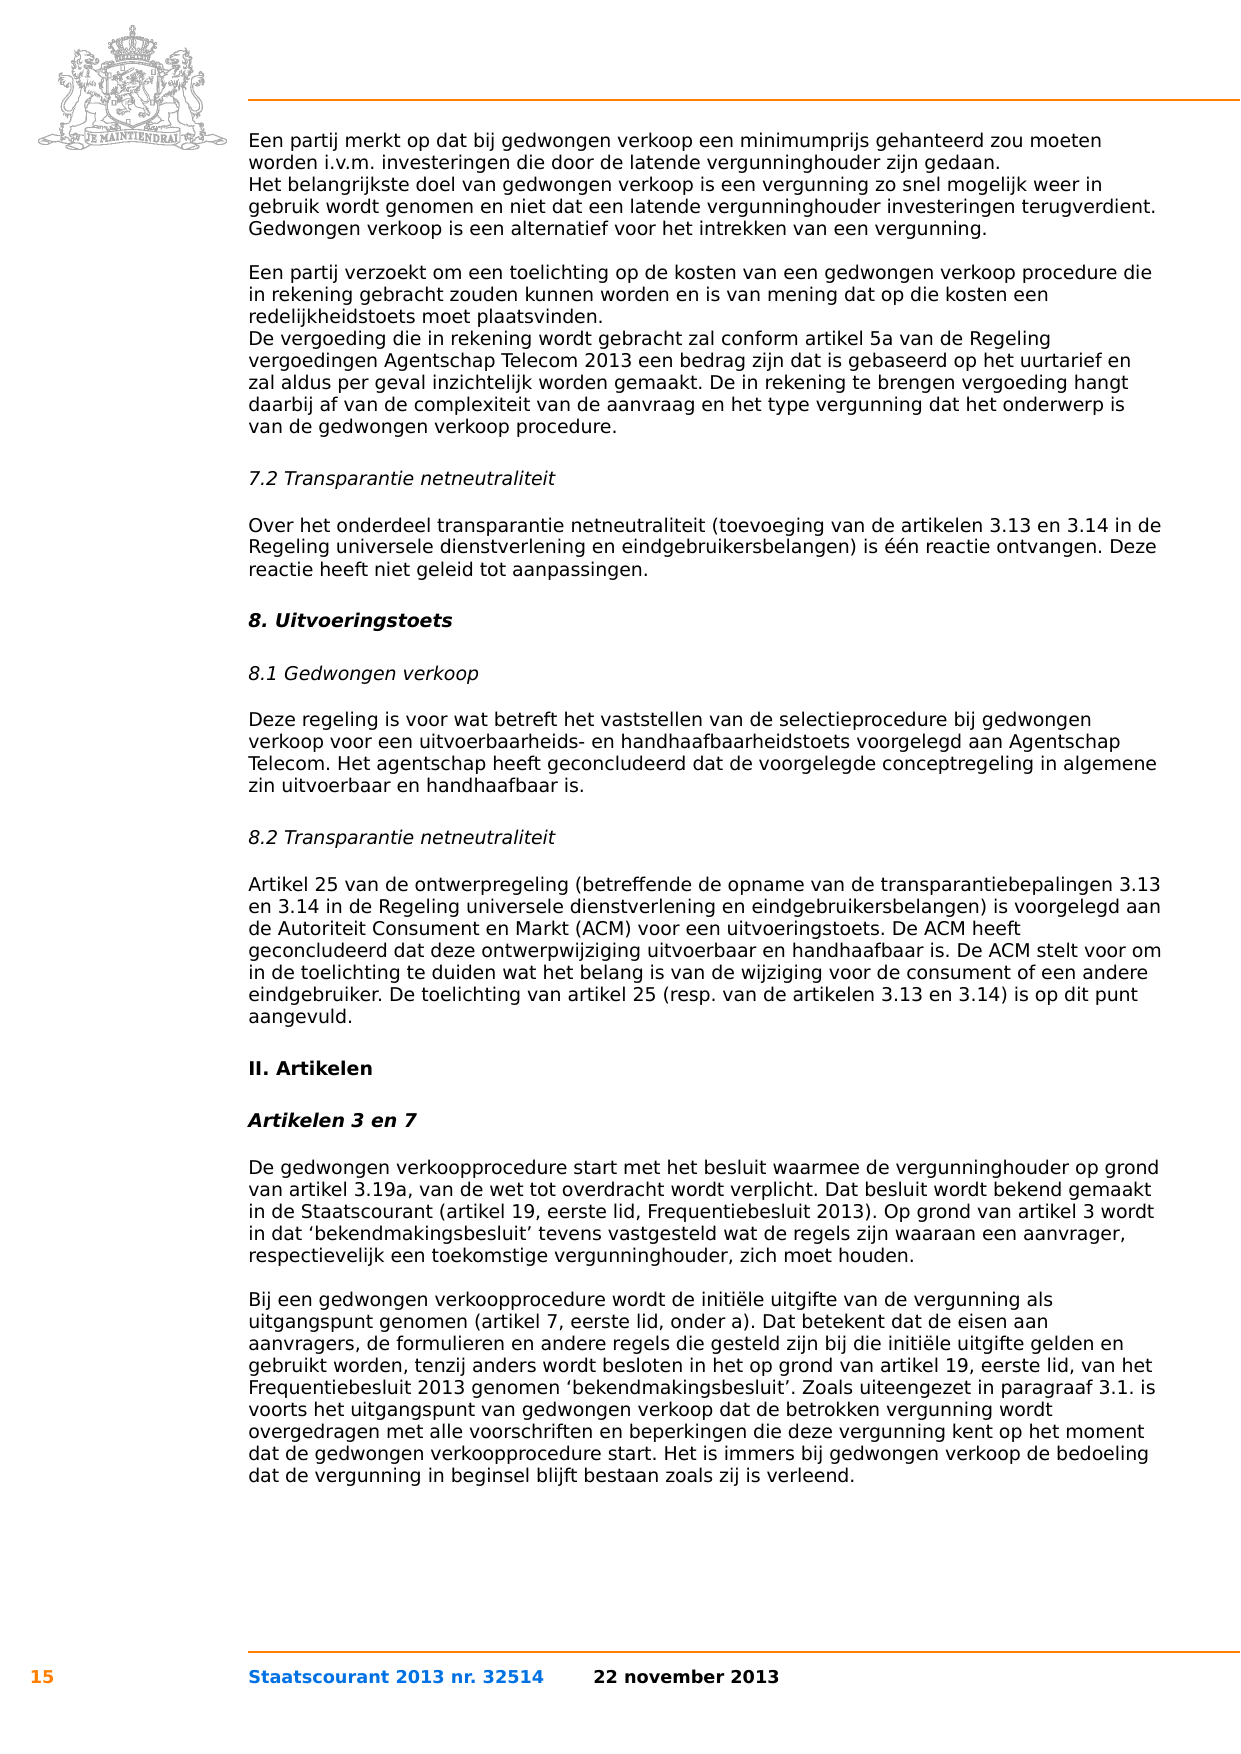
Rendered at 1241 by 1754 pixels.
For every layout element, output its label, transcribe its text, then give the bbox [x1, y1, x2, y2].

text De gedwongen verkoopprocedure start met het besluit waarmee de vergunninghouder op grond van artikel 3.19a, van de wet tot overdracht wordt verplicht. Dat besluit wordt bekend gemaakt in de Staatscourant (artikel 19, eerste lid, Frequentiebesluit 2013). Op grond van artikel 3 wordt in dat ‘bekendmakingsbesluit’ tevens vastgesteld wat de regels zijn waaraan een aanvrager, respectievelijk een toekomstige vergunninghouder, zich moet houden. [248, 1157, 1163, 1267]
text Het belangrijkste doel van gedwongen verkoop is een vergunning zo snel mogelijk weer in gebruik wordt genomen en niet dat een latende vergunninghouder investeringen terugverdient. Gedwongen verkoop is een alternatief voor het intrekken van een vergunning. [248, 174, 1163, 240]
text Bij een gedwongen verkoopprocedure wordt de initiële uitgifte van de vergunning als uitgangspunt genomen (artikel 7, eerste lid, onder a). Dat betekent dat de eisen aan aanvragers, de formulieren en andere regels die gesteld zijn bij die initiële uitgifte gelden en gebruikt worden, tenzij anders wordt besloten in het op grond van artikel 19, eerste lid, van het Frequentiebesluit 2013 genomen ‘bekendmakingsbesluit’. Zoals uiteengezet in paragraaf 3.1. is voorts het uitgangspunt van gedwongen verkoop dat de betrokken vergunning wordt overgedragen met alle voorschriften en beperkingen die deze vergunning kent op het moment dat de gedwongen verkoopprocedure start. Het is immers bij gedwongen verkoop de bedoeling dat de vergunning in beginsel blijft bestaan zoals zij is verleend. [248, 1289, 1163, 1487]
text Een partij merkt op dat bij gedwongen verkoop een minimumprijs gehanteerd zou moeten worden i.v.m. investeringen die door de latende vergunninghouder zijn gedaan. [248, 130, 1163, 174]
text Over het onderdeel transparantie netneutraliteit (toevoeging van de artikelen 3.13 en 3.14 in de Regeling universele dienstverlening en eindgebruikersbelangen) is één reactie ontvangen. Deze reactie heeft niet geleid tot aanpassingen. [248, 514, 1163, 580]
subtitle 8. Uitvoeringstoets [248, 610, 1163, 632]
text Deze regeling is voor wat betreft het vaststellen van de selectieprocedure bij gedwongen verkoop voor een uitvoerbaarheids- en handhaafbaarheidstoets voorgelegd aan Agentschap Telecom. Het agentschap heeft geconcludeerd dat de voorgelegde conceptregeling in algemene zin uitvoerbaar en handhaafbaar is. [248, 709, 1163, 797]
subtitle 7.2 Transparantie netneutraliteit [248, 467, 1163, 489]
subtitle 8.1 Gedwongen verkoop [248, 662, 1163, 684]
text Artikel 25 van de ontwerpregeling (betreffende de opname van de transparantiebepalingen 3.13 en 3.14 in de Regeling universele dienstverlening en eindgebruikersbelangen) is voorgelegd aan de Autoriteit Consument en Markt (ACM) voor een uitvoeringstoets. De ACM heeft geconcludeerd dat deze ontwerpwijziging uitvoerbaar en handhaafbaar is. De ACM stelt voor om in de toelichting te duiden wat het belang is van de wijziging voor de consument of een andere eindgebruiker. De toelichting van artikel 25 (resp. van de artikelen 3.13 en 3.14) is op dit punt aangevuld. [248, 874, 1163, 1028]
subtitle Artikelen 3 en 7 [248, 1110, 1163, 1132]
text Een partij verzoekt om een toelichting op de kosten van een gedwongen verkoop procedure die in rekening gebracht zouden kunnen worden en is van mening dat op die kosten een redelijkheidstoets moet plaatsvinden. [248, 262, 1163, 328]
text De vergoeding die in rekening wordt gebracht zal conform artikel 5a van de Regeling vergoedingen Agentschap Telecom 2013 een bedrag zijn dat is gebaseerd op het uurtarief en zal aldus per geval inzichtelijk worden gemaakt. De in rekening te brengen vergoeding hangt daarbij af van de complexiteit van de aanvraag en het type vergunning dat het onderwerp is van de gedwongen verkoop procedure. [248, 328, 1163, 437]
subtitle II. Artikelen [248, 1058, 1163, 1080]
subtitle 8.2 Transparantie netneutraliteit [248, 827, 1163, 849]
picture [38, 25, 227, 150]
